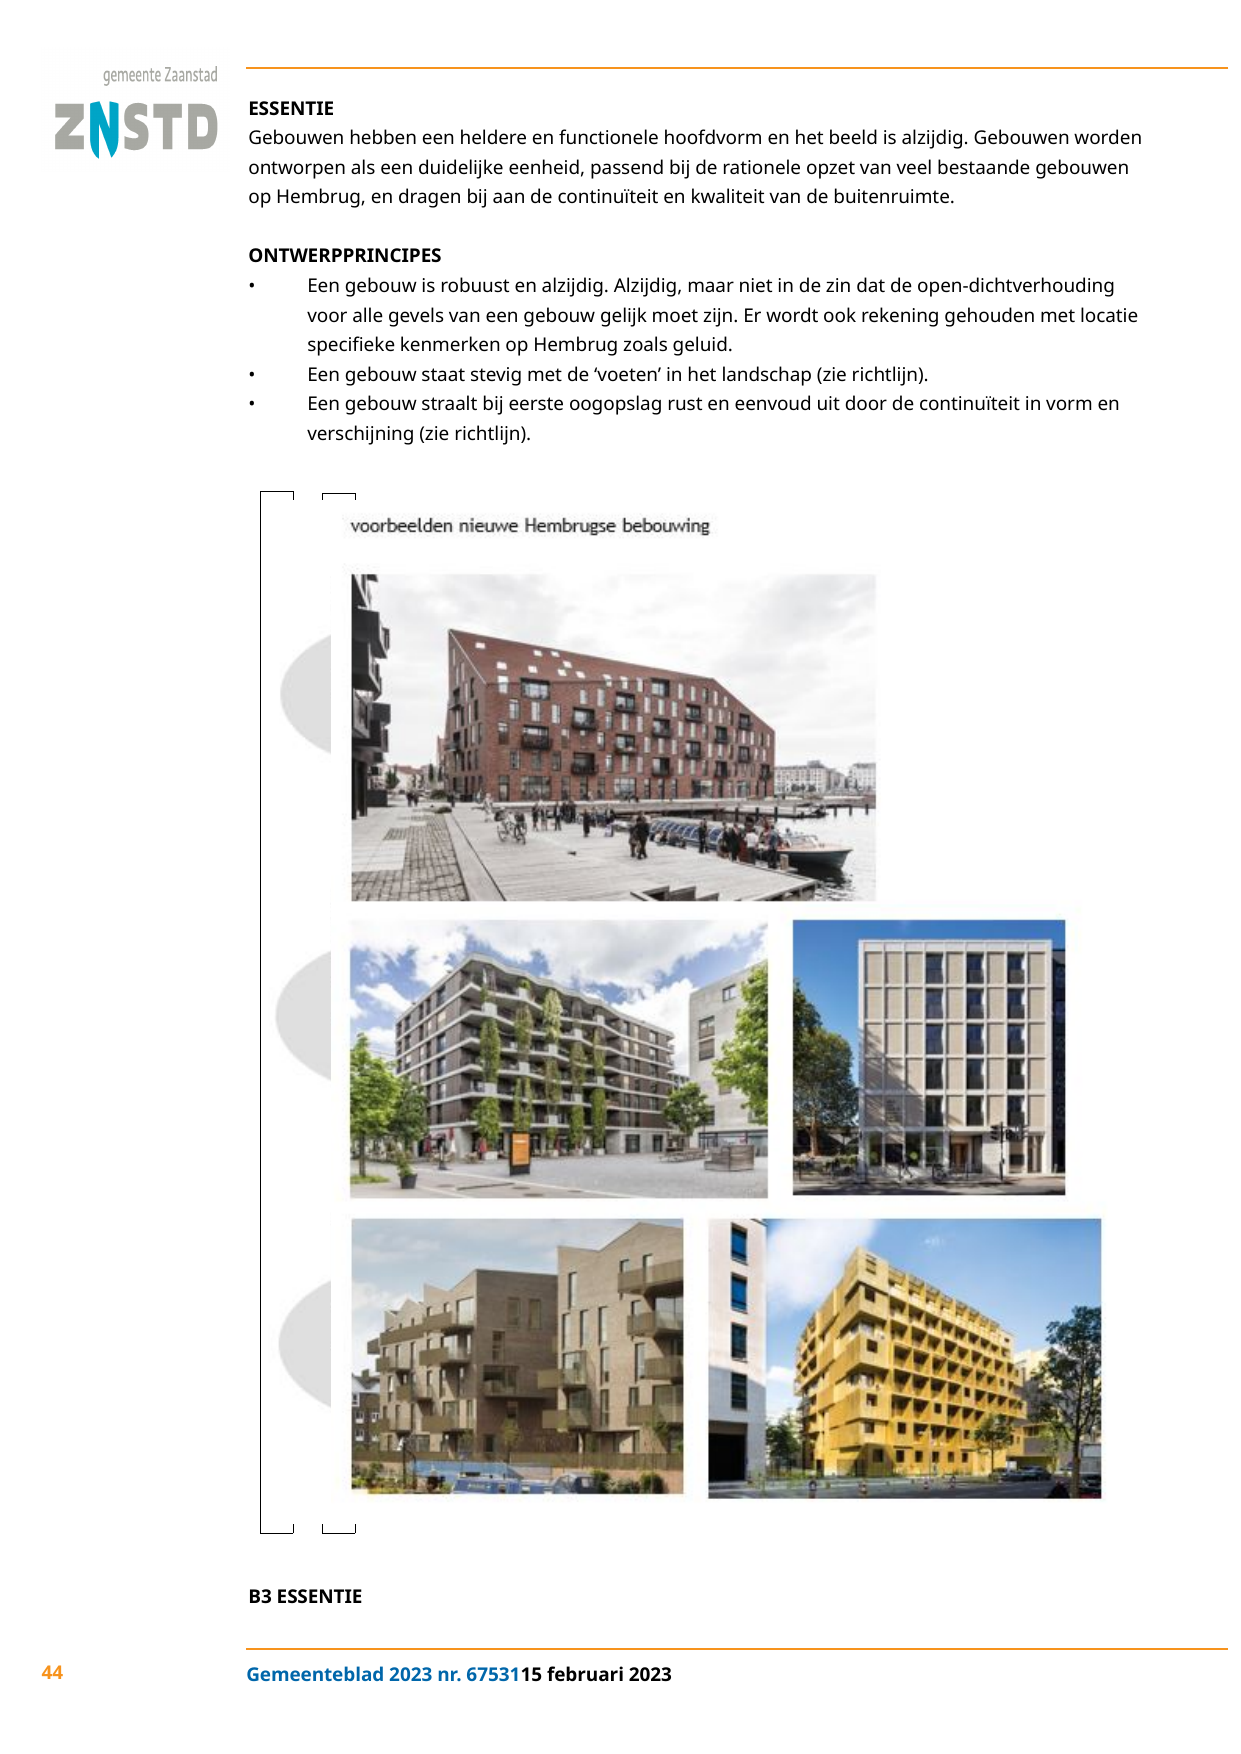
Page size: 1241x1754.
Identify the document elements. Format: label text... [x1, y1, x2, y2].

list Een gebouw straalt bij eerste oogopslag rust en eenvoud uit door de continuïteit in vorm en verschijning (zie richtlijn). [248, 391, 1152, 446]
list Een gebouw is robuust en alzijdig. Alzijdig, maar niet in de zin dat de open-dichtverhouding voor alle gevels van een gebouw gelijk moet zijn. Er wordt ook rekening gehouden met locatie specifieke kenmerken op Hembrug zoals geluid. [248, 272, 1152, 357]
text ONTWERPPRINCIPES [248, 243, 1152, 268]
picture [268, 500, 1125, 1524]
text Gebouwen hebben een heldere en functionele hoofdvorm en het beeld is alzijdig. Gebouwen worden ontworpen als een duidelijke eenheid, passend bij de rationele opzet van veel bestaande gebouwen op Hembrug, en dragen bij aan de continuïteit en kwaliteit van de buitenruimte. [248, 124, 1152, 209]
list Een gebouw staat stevig met de ‘voeten’ in het landschap (zie richtlijn). [248, 361, 1152, 387]
picture [41, 47, 231, 172]
text ESSENTIE [248, 95, 1152, 121]
text B3 ESSENTIE [248, 1583, 1152, 1609]
